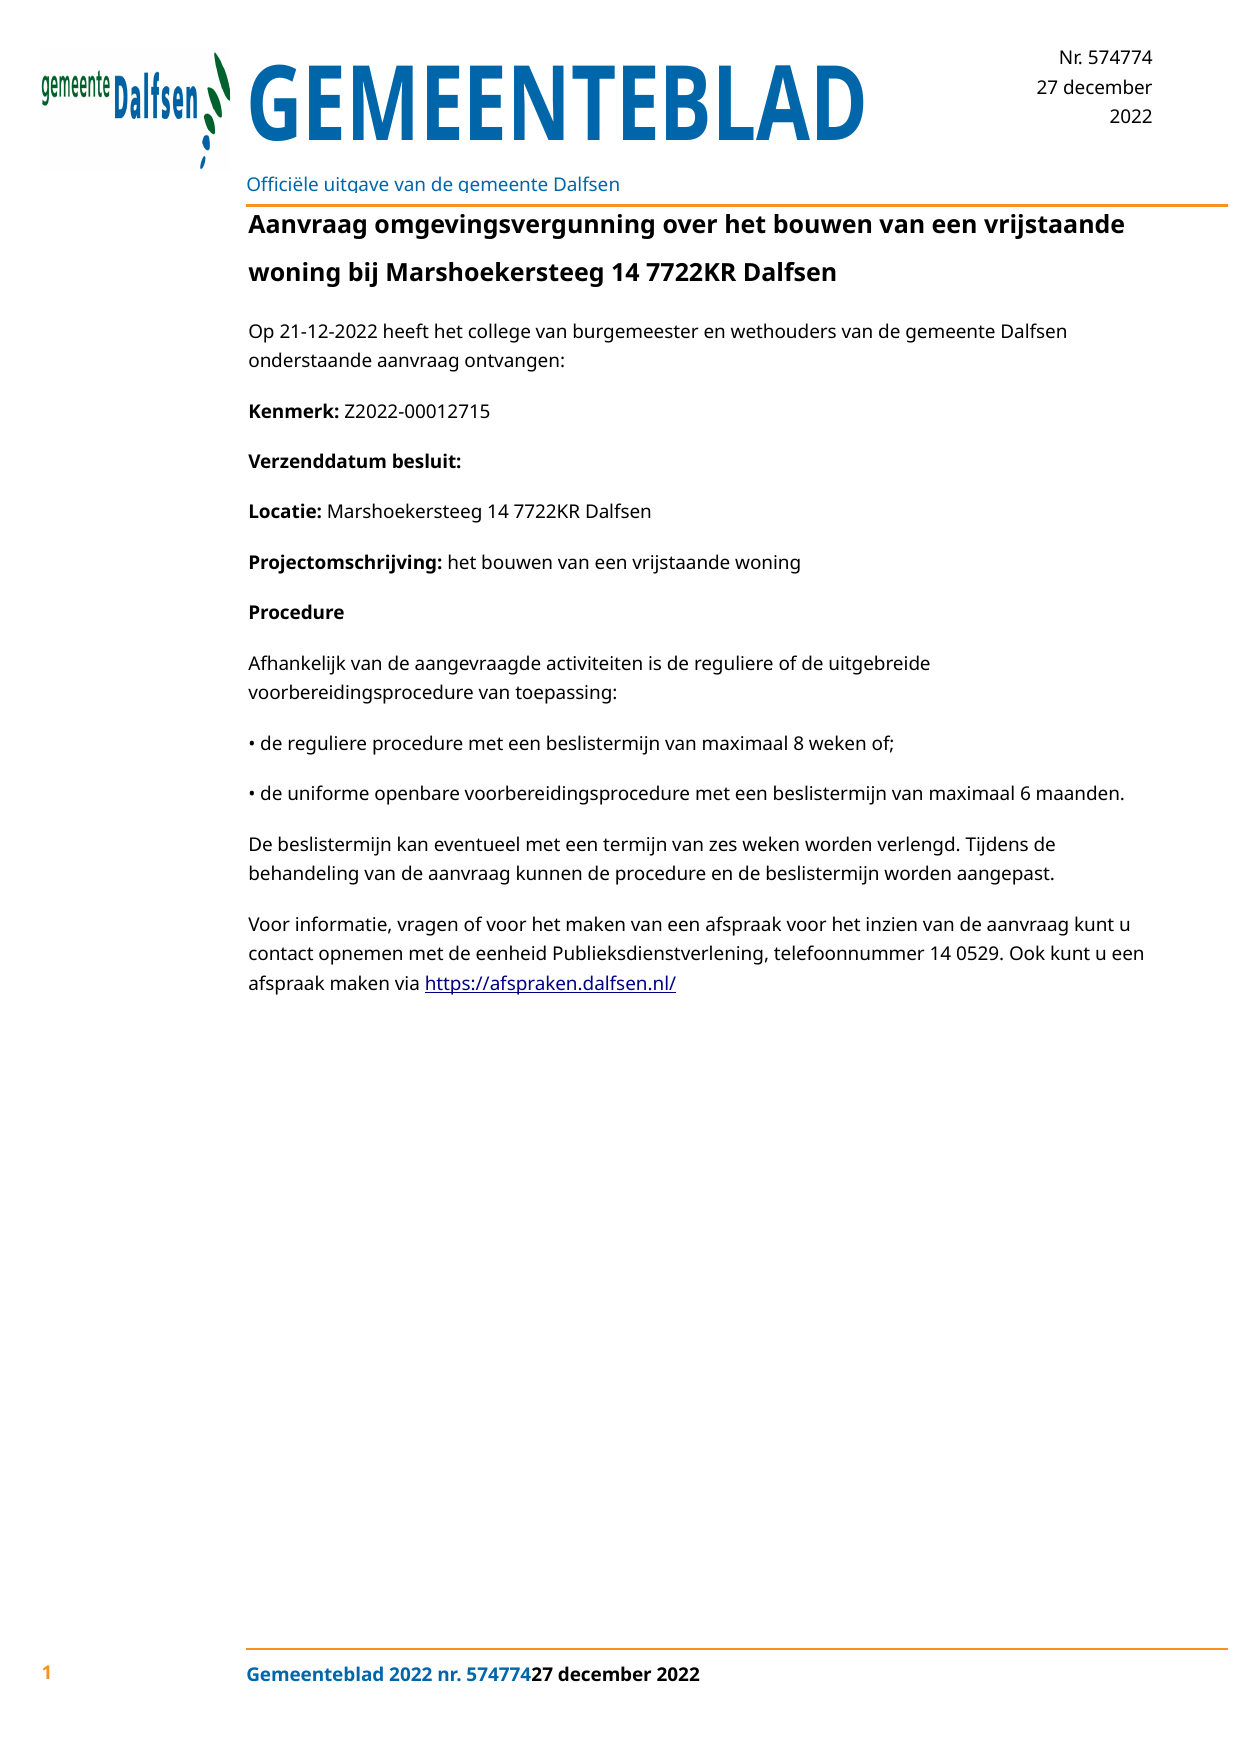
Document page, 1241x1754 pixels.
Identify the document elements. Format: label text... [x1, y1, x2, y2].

text Afhankelijk van de aangevraagde activiteiten is de reguliere of de uitgebreide voorbereidingsprocedure van toepassing: [248, 650, 1152, 705]
text • de reguliere procedure met een beslistermijn van maximaal 8 weken of; [248, 730, 1152, 756]
text Verzenddatum besluit: [248, 448, 1152, 474]
text Op 21-12-2022 heeft het college van burgemeester en wethouders van de gemeente Dalfsen onderstaande aanvraag ontvangen: [248, 318, 1152, 373]
text De beslistermijn kan eventueel met een termijn van zes weken worden verlengd. Tijdens de behandeling van de aanvraag kunnen de procedure en de beslistermijn worden aangepast. [248, 831, 1152, 886]
text Procedure [248, 599, 1152, 625]
text • de uniforme openbare voorbereidingsprocedure met een beslistermijn van maximaal 6 maanden. [248, 780, 1152, 806]
text Kenmerk: Z2022-00012715 [248, 398, 1152, 424]
text Locatie: Marshoekersteeg 14 7722KR Dalfsen [248, 499, 1152, 524]
picture [41, 47, 231, 172]
text Aanvraag omgevingsvergunning over het bouwen van een vrijstaande woning bij Marshoekersteeg 14 7722KR Dalfsen [248, 207, 1152, 288]
text Projectomschrijving: het bouwen van een vrijstaande woning [248, 549, 1152, 575]
text Voor informatie, vragen of voor het maken van een afspraak voor het inzien van de aanvraag kunt u contact opnemen met de eenheid Publieksdienstverlening, telefoonnummer 14 0529. Ook kunt u een afspraak maken via https://afspraken.dalfsen.nl/ [248, 911, 1152, 996]
